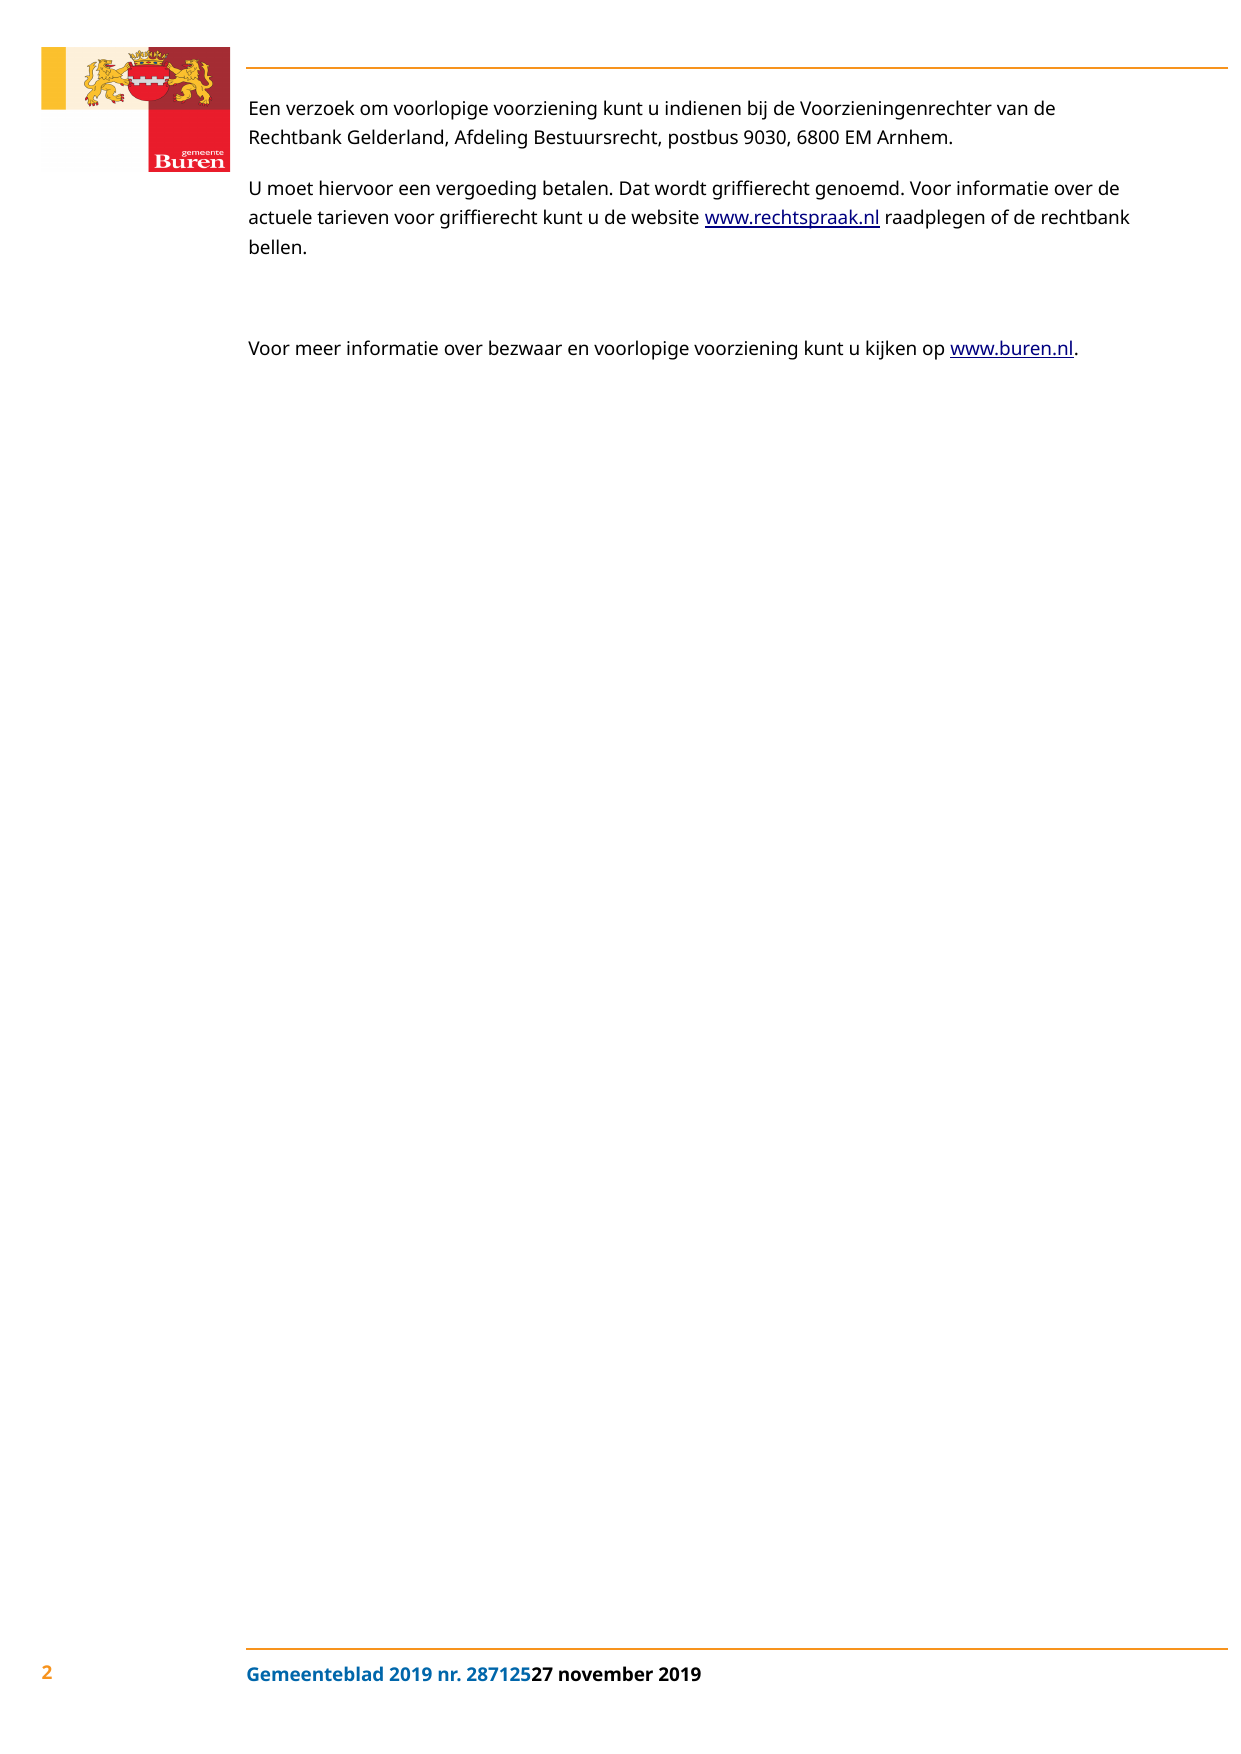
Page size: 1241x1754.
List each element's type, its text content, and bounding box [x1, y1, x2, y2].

text Voor meer informatie over bezwaar en voorlopige voorziening kunt u kijken op www.buren.nl. [248, 335, 1152, 361]
text Een verzoek om voorlopige voorziening kunt u indienen bij de Voorzieningenrechter van de Rechtbank Gelderland, Afdeling Bestuursrecht, postbus 9030, 6800 EM Arnhem. [248, 95, 1152, 150]
text U moet hiervoor een vergoeding betalen. Dat wordt griffierecht genoemd. Voor informatie over de actuele tarieven voor griffierecht kunt u de website www.rechtspraak.nl raadplegen of de rechtbank bellen. [248, 175, 1152, 260]
picture [41, 47, 231, 172]
